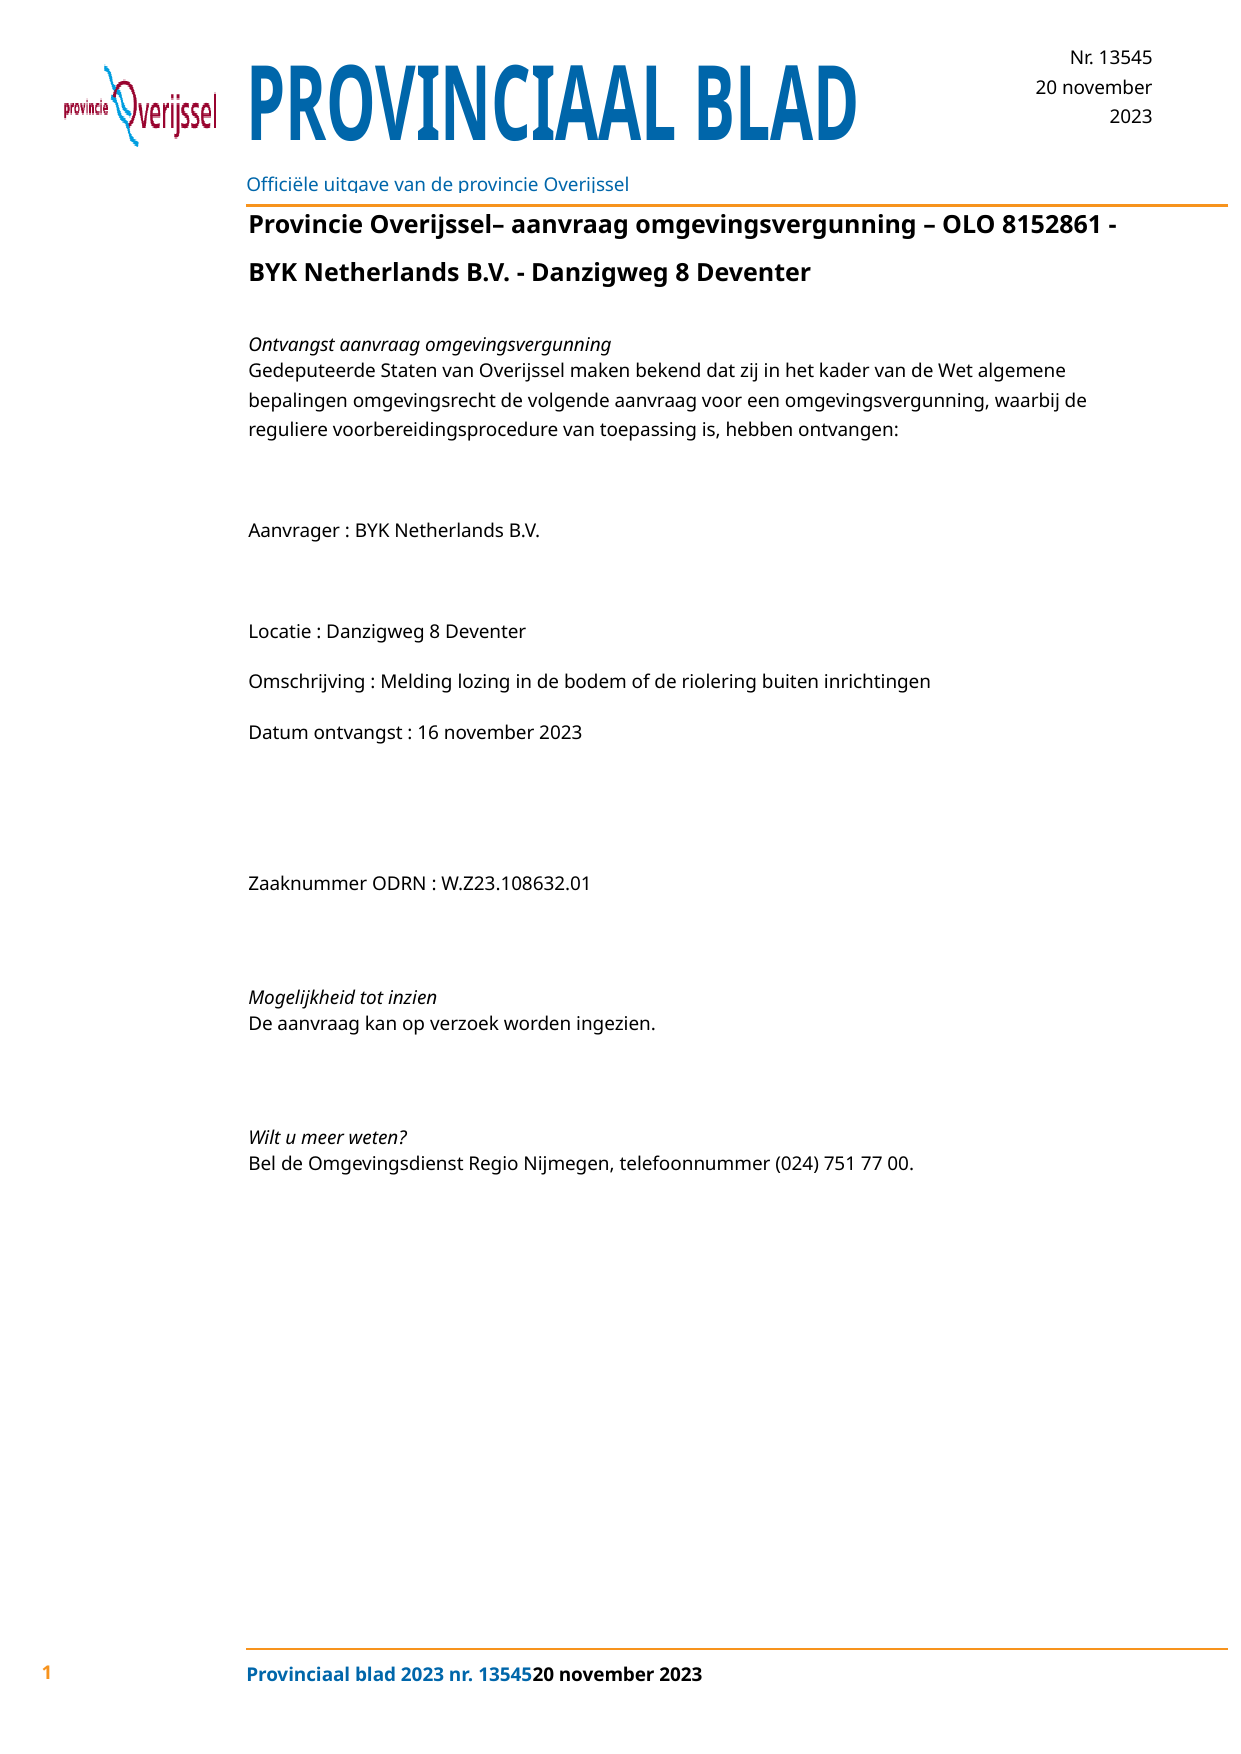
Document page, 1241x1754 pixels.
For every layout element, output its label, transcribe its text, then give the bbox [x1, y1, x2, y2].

text Bel de Omgevingsdienst Regio Nijmegen, telefoonnummer (024) 751 77 00. [248, 1150, 1152, 1176]
text Provincie Overijssel– aanvraag omgevingsvergunning – OLO 8152861 - BYK Netherlands B.V. - Danzigweg 8 Deventer [248, 207, 1152, 288]
text Omschrijving : Melding lozing in de bodem of de riolering buiten inrichtingen [248, 668, 1152, 694]
text De aanvraag kan op verzoek worden ingezien. [248, 1010, 1152, 1036]
text Mogelijkheid tot inzien [248, 984, 1152, 1010]
text Wilt u meer weten? [248, 1124, 1152, 1150]
text Ontvangst aanvraag omgevingsvergunning [248, 331, 1152, 357]
text Gedeputeerde Staten van Overijssel maken bekend dat zij in het kader van de Wet algemene bepalingen omgevingsrecht de volgende aanvraag voor een omgevingsvergunning, waarbij de reguliere voorbereidingsprocedure van toepassing is, hebben ontvangen: [248, 357, 1152, 442]
text Zaaknummer ODRN : W.Z23.108632.01 [248, 870, 1152, 896]
picture [41, 47, 231, 172]
text Datum ontvangst : 16 november 2023 [248, 719, 1152, 744]
text Aanvrager : BYK Netherlands B.V. [248, 517, 1152, 543]
text Locatie : Danzigweg 8 Deventer [248, 618, 1152, 644]
